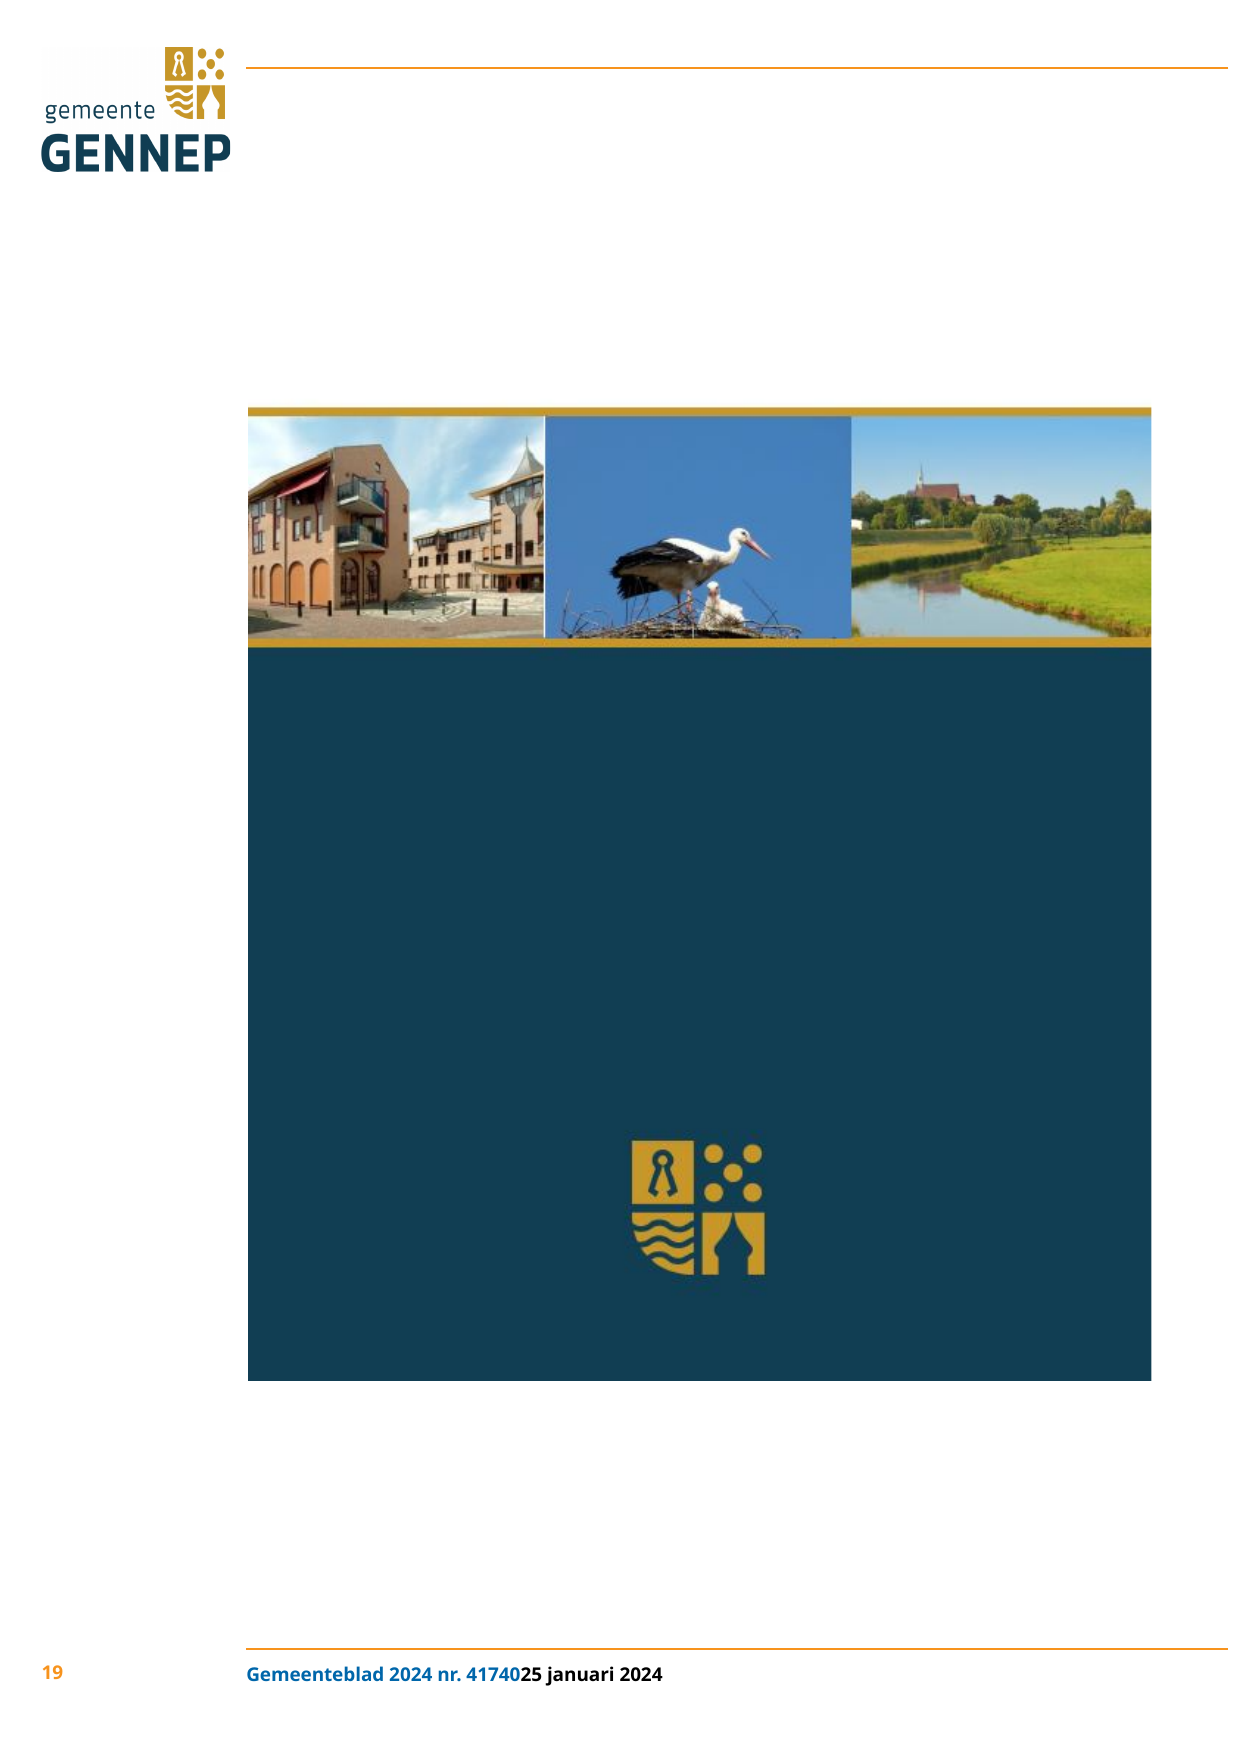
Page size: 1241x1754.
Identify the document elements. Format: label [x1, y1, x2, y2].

picture [248, 94, 1152, 1381]
picture [41, 47, 231, 172]
